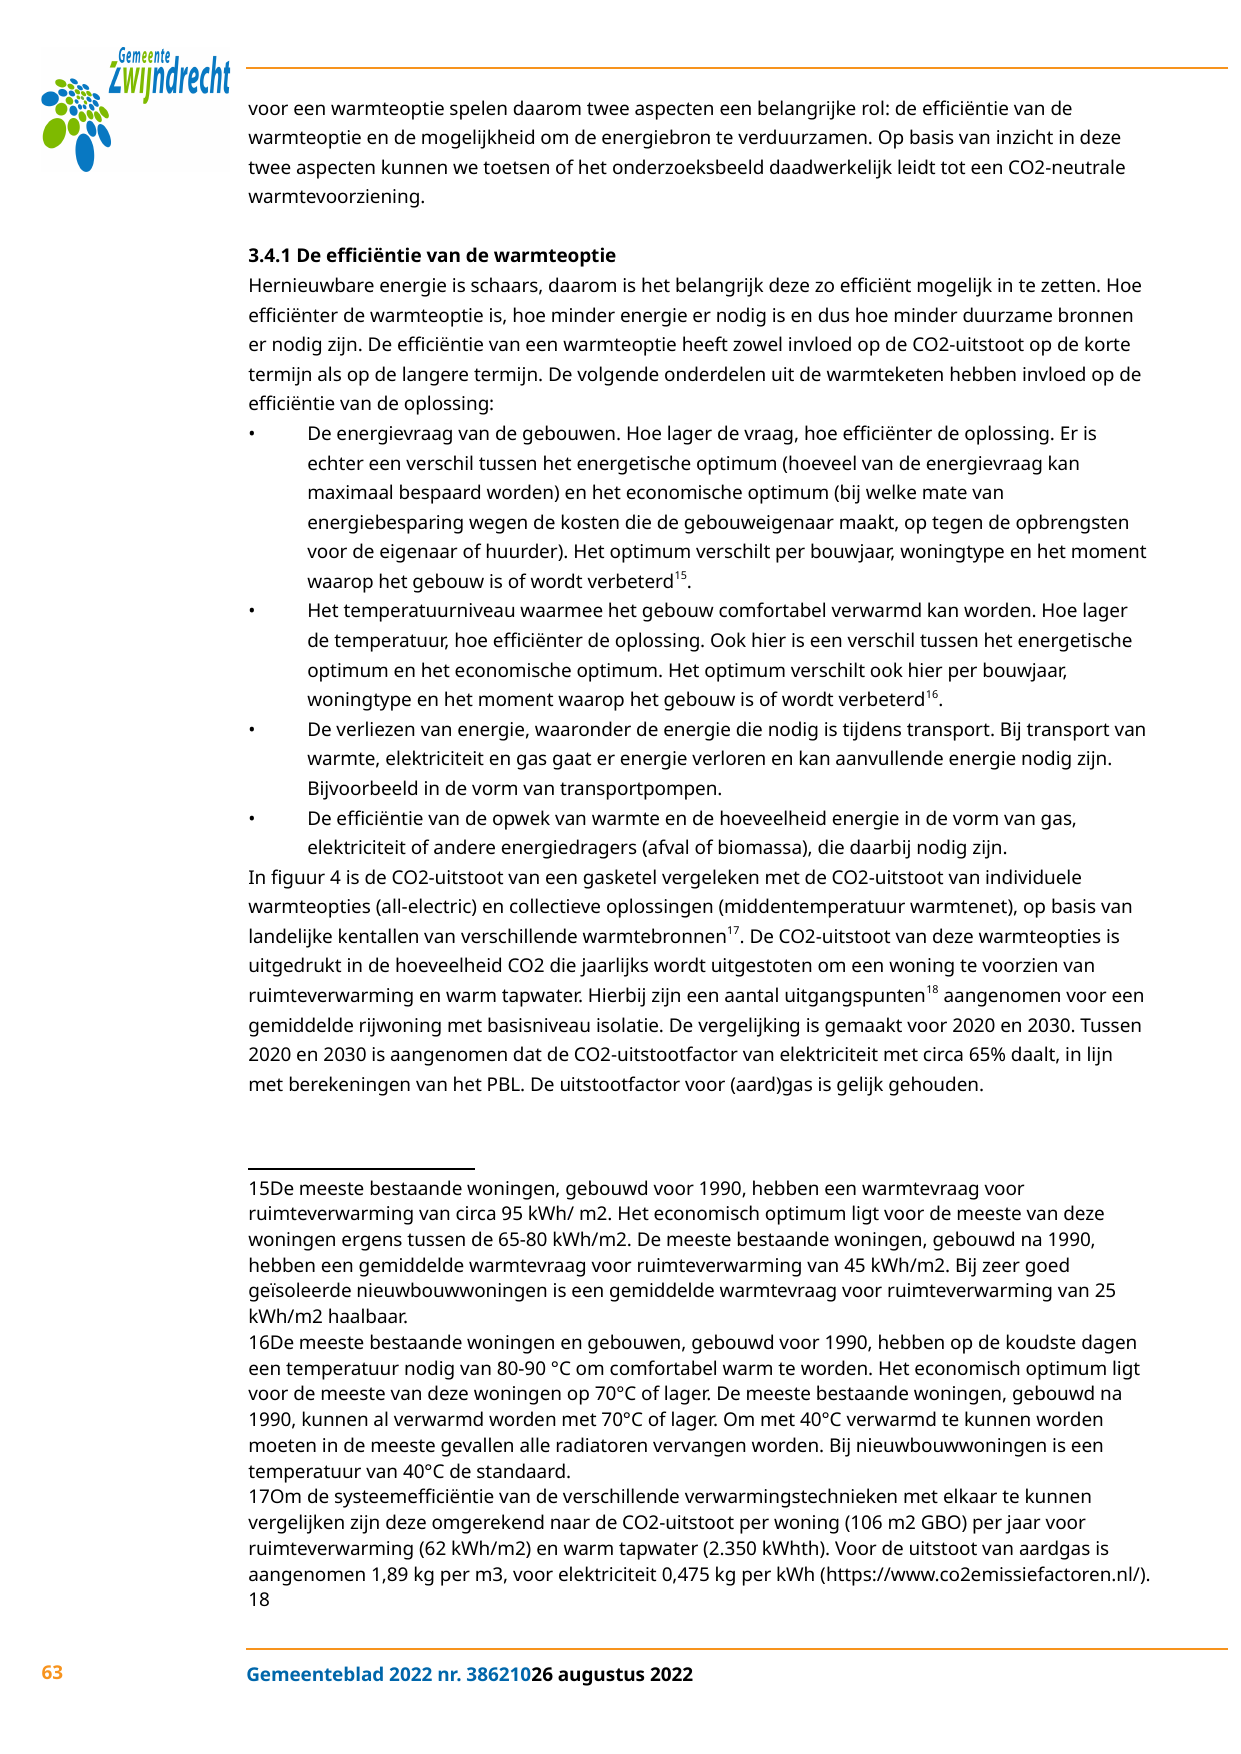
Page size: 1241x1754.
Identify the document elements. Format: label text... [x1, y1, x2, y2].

list De verliezen van energie, waaronder de energie die nodig is tijdens transport. Bij transport van warmte, elektriciteit en gas gaat er energie verloren en kan aanvullende energie nodig zijn. Bijvoorbeeld in de vorm van transportpompen. [248, 716, 1152, 801]
text voor een warmteoptie spelen daarom twee aspecten een belangrijke rol: de efficiëntie van de warmteoptie en de mogelijkheid om de energiebron te verduurzamen. Op basis van inzicht in deze twee aspecten kunnen we toetsen of het onderzoeksbeeld daadwerkelijk leidt tot een CO2-neutrale warmtevoorziening. [248, 95, 1152, 209]
picture [41, 47, 231, 172]
list De energievraag van de gebouwen. Hoe lager de vraag, hoe efficiënter de oplossing. Er is echter een verschil tussen het energetische optimum (hoeveel van de energievraag kan maximaal bespaard worden) en het economische optimum (bij welke mate van energiebesparing wegen de kosten die de gebouweigenaar maakt, op tegen de opbrengsten voor de eigenaar of huurder). Het optimum verschilt per bouwjaar, woningtype en het moment waarop het gebouw is of wordt verbeterd. [248, 420, 1152, 594]
text In figuur 4 is de CO2-uitstoot van een gasketel vergeleken met de CO2-uitstoot van individuele warmteopties (all-electric) en collectieve oplossingen (middentemperatuur warmtenet), op basis van landelijke kentallen van verschillende warmtebronnen. De CO2-uitstoot van deze warmteopties is uitgedrukt in de hoeveelheid CO2 die jaarlijks wordt uitgestoten om een woning te voorzien van ruimteverwarming en warm tapwater. Hierbij zijn een aantal uitgangspunten aangenomen voor een gemiddelde rijwoning met basisniveau isolatie. De vergelijking is gemaakt voor 2020 en 2030. Tussen 2020 en 2030 is aangenomen dat de CO2-uitstootfactor van elektriciteit met circa 65% daalt, in lijn met berekeningen van het PBL. De uitstootfactor voor (aard)gas is gelijk gehouden. [248, 864, 1152, 1097]
list Het temperatuurniveau waarmee het gebouw comfortabel verwarmd kan worden. Hoe lager de temperatuur, hoe efficiënter de oplossing. Ook hier is een verschil tussen het energetische optimum en het economische optimum. Het optimum verschilt ook hier per bouwjaar, woningtype en het moment waarop het gebouw is of wordt verbeterd. [248, 598, 1152, 712]
list De meeste bestaande woningen, gebouwd voor 1990, hebben een warmtevraag voor ruimteverwarming van circa 95 kWh/ m2. Het economisch optimum ligt voor de meeste van deze woningen ergens tussen de 65-80 kWh/m2. De meeste bestaande woningen, gebouwd na 1990, hebben een gemiddelde warmtevraag voor ruimteverwarming van 45 kWh/m2. Bij zeer goed geïsoleerde nieuwbouwwoningen is een gemiddelde warmtevraag voor ruimteverwarming van 25 kWh/m2 haalbaar. [248, 1175, 1152, 1329]
text Hernieuwbare energie is schaars, daarom is het belangrijk deze zo efficiënt mogelijk in te zetten. Hoe efficiënter de warmteoptie is, hoe minder energie er nodig is en dus hoe minder duurzame bronnen er nodig zijn. De efficiëntie van een warmteoptie heeft zowel invloed op de CO2-uitstoot op de korte termijn als op de langere termijn. De volgende onderdelen uit de warmteketen hebben invloed op de efficiëntie van de oplossing: [248, 272, 1152, 416]
text 3.4.1 De efficiëntie van de warmteoptie [248, 243, 1152, 268]
text Om de systeemefficiëntie van de verschillende verwarmingstechnieken met elkaar te kunnen vergelijken zijn deze omgerekend naar de CO2-uitstoot per woning (106 m2 GBO) per jaar voor ruimteverwarming (62 kWh/m2) en warm tapwater (2.350 kWhth). Voor de uitstoot van aardgas is aangenomen 1,89 kg per m3, voor elektriciteit 0,475 kg per kWh (https://www.co2emissiefactoren.nl/). [248, 1483, 1152, 1586]
list De meeste bestaande woningen en gebouwen, gebouwd voor 1990, hebben op de koudste dagen een temperatuur nodig van 80-90 °C om comfortabel warm te worden. Het economisch optimum ligt voor de meeste van deze woningen op 70°C of lager. De meeste bestaande woningen, gebouwd na 1990, kunnen al verwarmd worden met 70°C of lager. Om met 40°C verwarmd te kunnen worden moeten in de meeste gevallen alle radiatoren vervangen worden. Bij nieuwbouwwoningen is een temperatuur van 40°C de standaard. [248, 1329, 1152, 1483]
list De efficiëntie van de opwek van warmte en de hoeveelheid energie in de vorm van gas, elektriciteit of andere energiedragers (afval of biomassa), die daarbij nodig zijn. [248, 805, 1152, 860]
